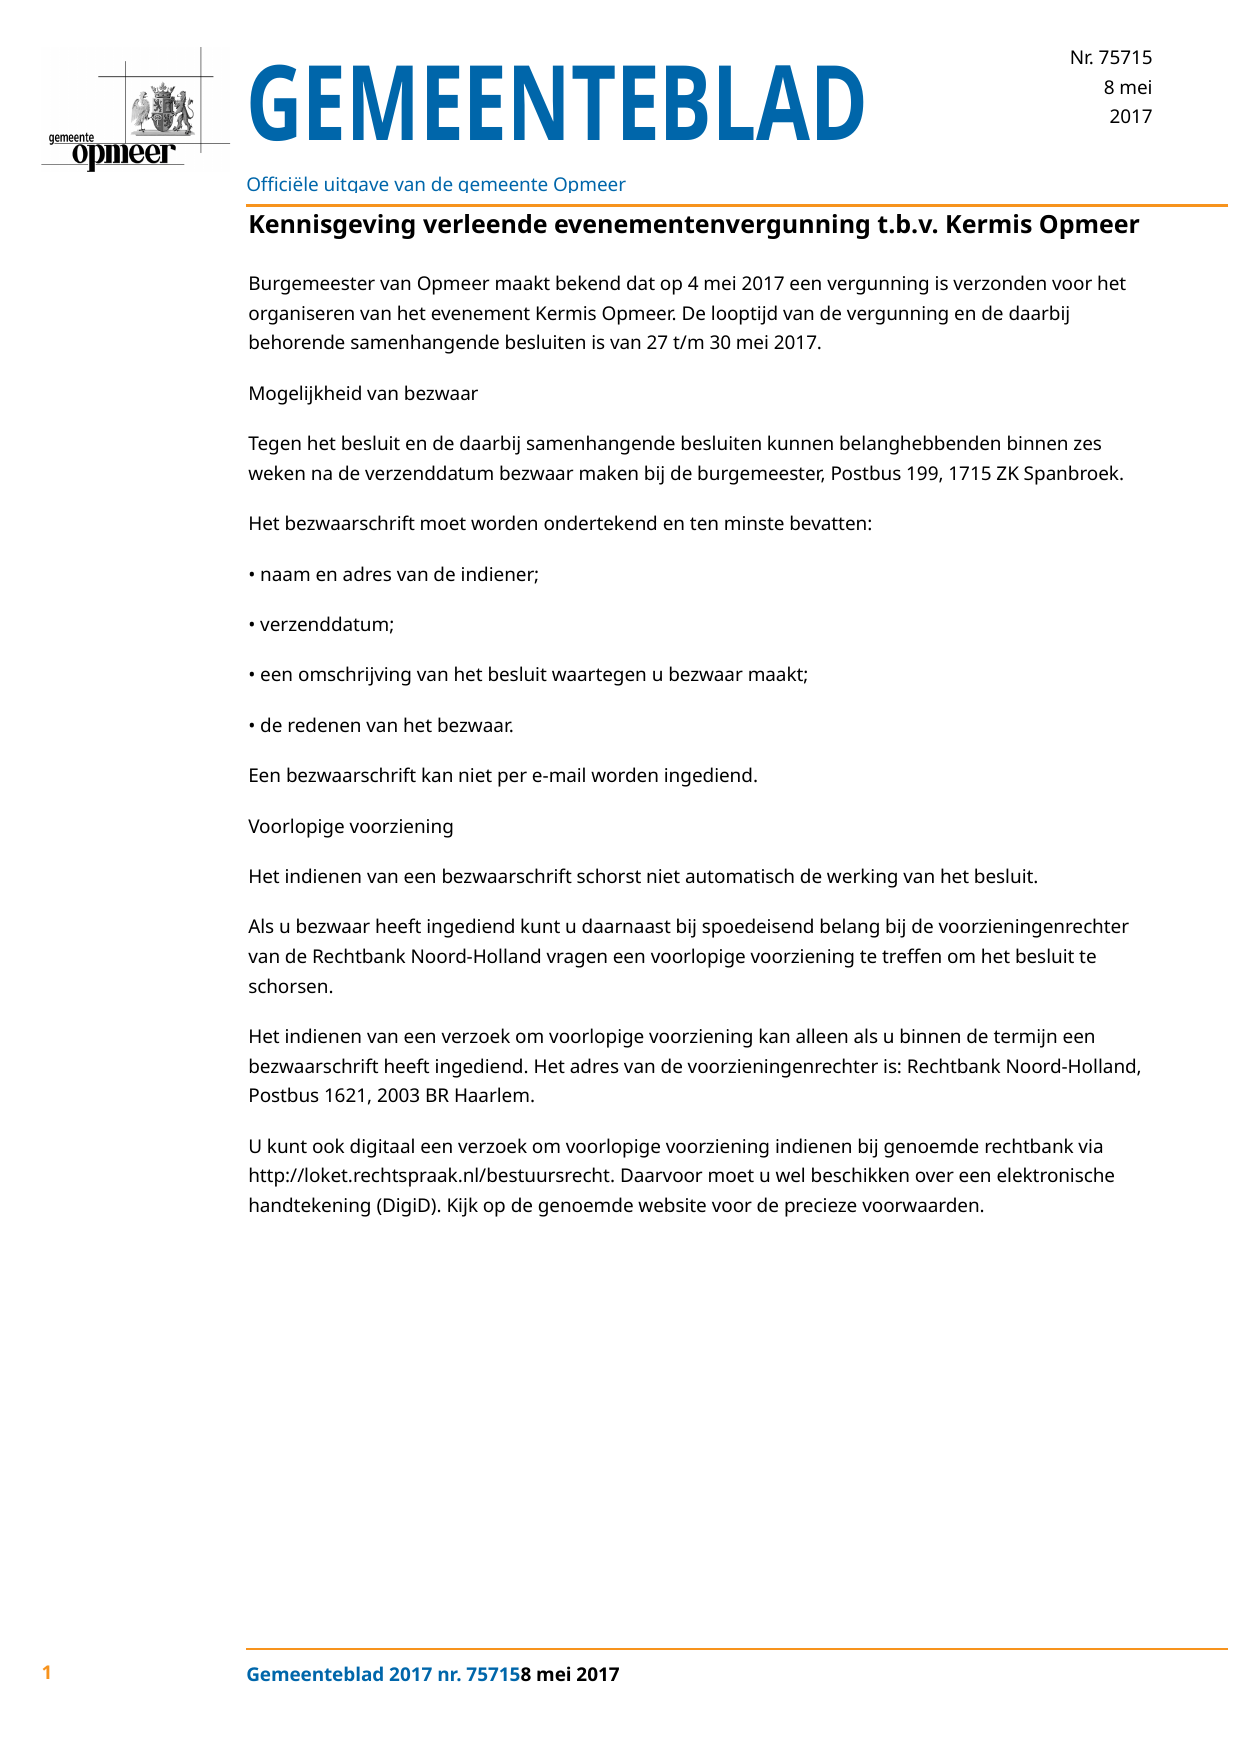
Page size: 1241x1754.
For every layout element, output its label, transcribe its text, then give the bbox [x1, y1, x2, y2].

text • een omschrijving van het besluit waartegen u bezwaar maakt; [248, 662, 1152, 687]
text Tegen het besluit en de daarbij samenhangende besluiten kunnen belanghebbenden binnen zes weken na de verzenddatum bezwaar maken bij de burgemeester, Postbus 199, 1715 ZK Spanbroek. [248, 430, 1152, 486]
text • verzenddatum; [248, 611, 1152, 637]
text Kennisgeving verleende evenementenvergunning t.b.v. Kermis Opmeer [248, 207, 1152, 241]
text Een bezwaarschrift kan niet per e-mail worden ingediend. [248, 762, 1152, 788]
text Het bezwaarschrift moet worden ondertekend en ten minste bevatten: [248, 510, 1152, 536]
text • naam en adres van de indiener; [248, 561, 1152, 586]
text Mogelijkheid van bezwaar [248, 380, 1152, 406]
picture [41, 47, 231, 172]
text U kunt ook digitaal een verzoek om voorlopige voorziening indienen bij genoemde rechtbank via http://loket.rechtspraak.nl/bestuursrecht. Daarvoor moet u wel beschikken over een elektronische handtekening (DigiD). Kijk op de genoemde website voor de precieze voorwaarden. [248, 1133, 1152, 1218]
text • de redenen van het bezwaar. [248, 712, 1152, 738]
text Burgemeester van Opmeer maakt bekend dat op 4 mei 2017 een vergunning is verzonden voor het organiseren van het evenement Kermis Opmeer. De looptijd van de vergunning en de daarbij behorende samenhangende besluiten is van 27 t/m 30 mei 2017. [248, 270, 1152, 355]
text Voorlopige voorziening [248, 813, 1152, 838]
text Het indienen van een bezwaarschrift schorst niet automatisch de werking van het besluit. [248, 863, 1152, 889]
text Als u bezwaar heeft ingediend kunt u daarnaast bij spoedeisend belang bij de voorzieningenrechter van de Rechtbank Noord-Holland vragen een voorlopige voorziening te treffen om het besluit te schorsen. [248, 914, 1152, 998]
text Het indienen van een verzoek om voorlopige voorziening kan alleen als u binnen de termijn een bezwaarschrift heeft ingediend. Het adres van de voorzieningenrechter is: Rechtbank Noord-Holland, Postbus 1621, 2003 BR Haarlem. [248, 1023, 1152, 1108]
